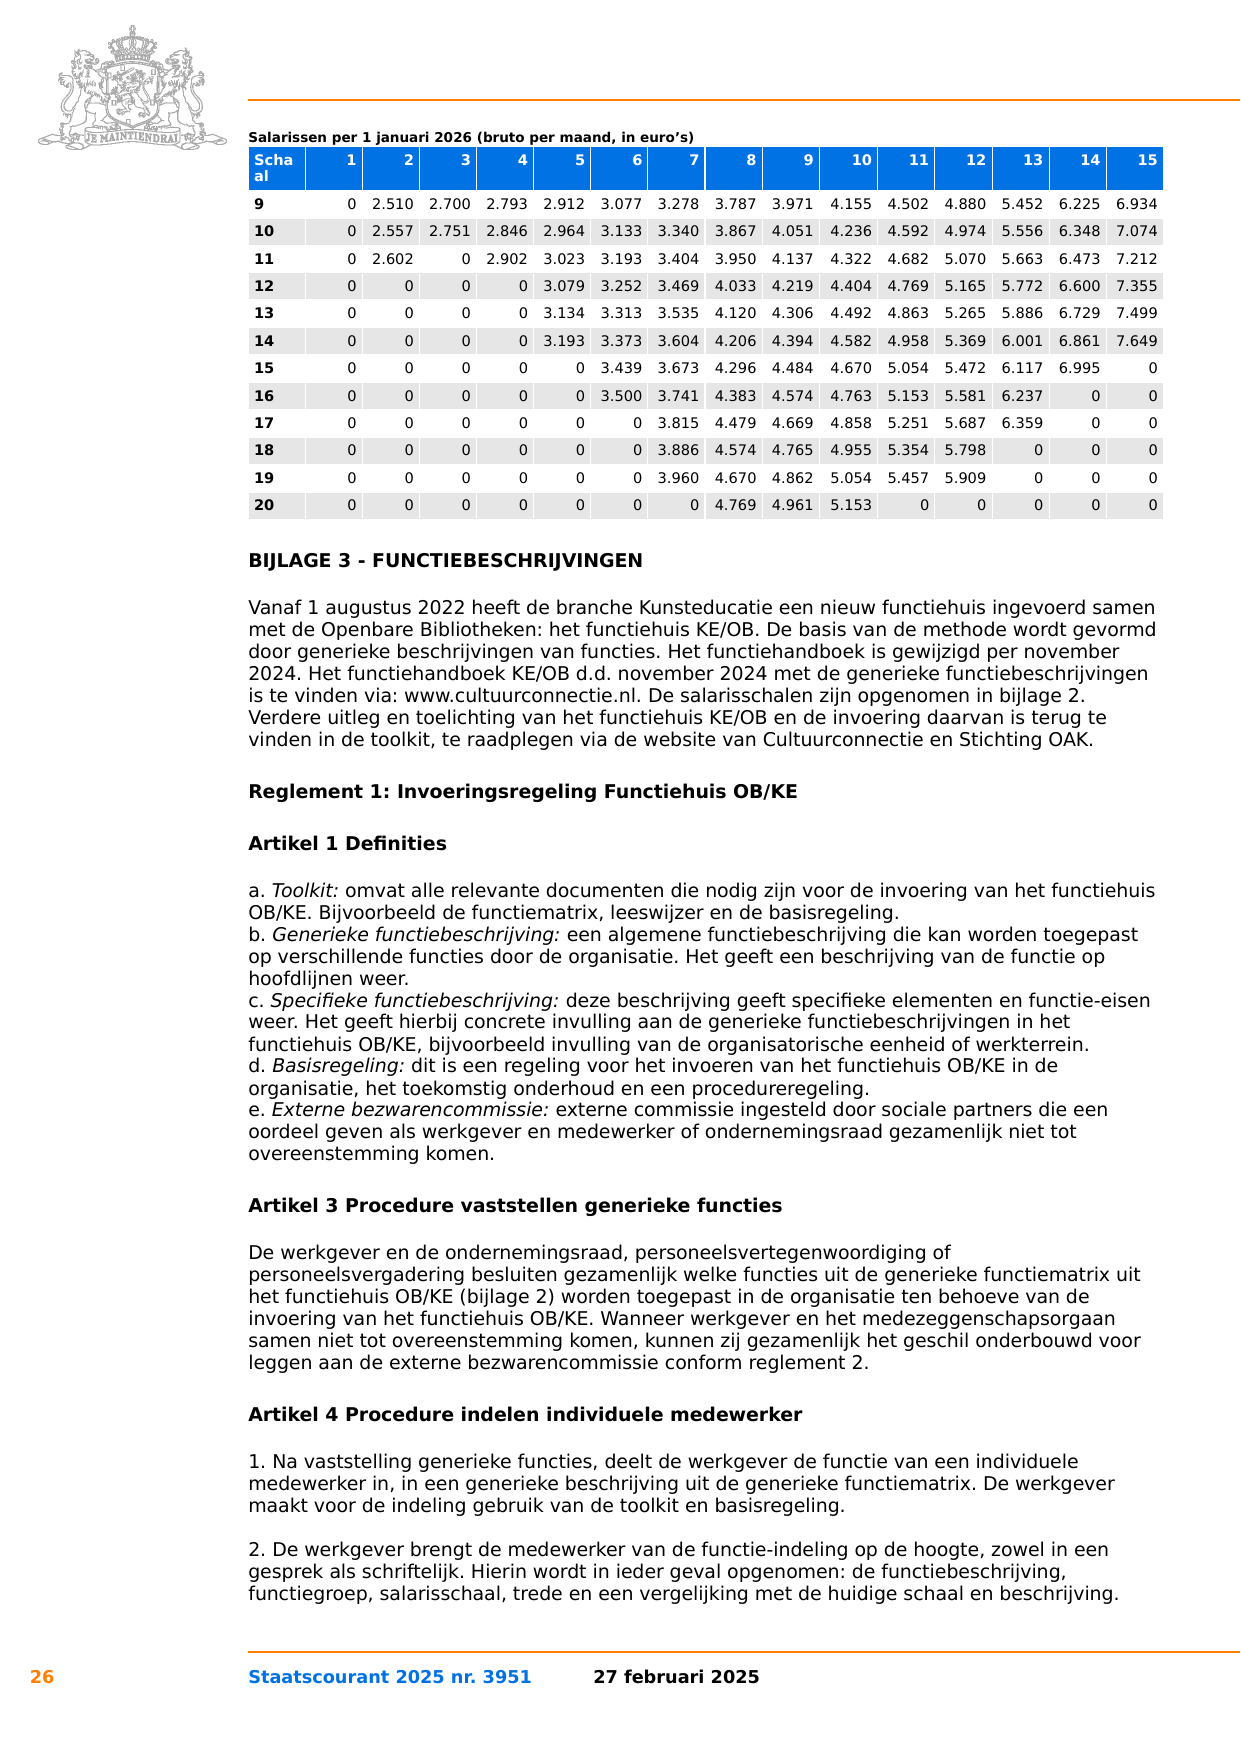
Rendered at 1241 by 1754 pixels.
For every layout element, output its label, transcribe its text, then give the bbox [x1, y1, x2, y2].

table_cell 2.751 [420, 219, 476, 245]
table_cell 4.155 [820, 191, 877, 217]
table_cell 12 [935, 147, 992, 190]
table_cell 3.950 [706, 246, 762, 272]
table_cell 0 [591, 493, 647, 519]
table_cell 4.858 [820, 410, 877, 437]
table_cell 10 [820, 147, 877, 190]
table_cell 3.604 [648, 328, 704, 354]
table_cell 4.592 [878, 219, 934, 245]
table_cell 0 [306, 493, 362, 519]
table_cell 0 [477, 273, 533, 299]
table_cell 4.862 [763, 465, 819, 491]
table_cell 6.600 [1050, 273, 1106, 299]
table_cell 4.120 [706, 301, 762, 327]
table_cell 2.902 [477, 246, 533, 272]
table_cell 4.206 [706, 328, 762, 354]
table_cell 0 [420, 383, 476, 409]
table_cell 4.502 [878, 191, 934, 217]
table_cell 7.355 [1107, 273, 1163, 299]
table_cell 5.153 [820, 493, 877, 519]
table_cell 3.535 [648, 301, 704, 327]
table_cell 7.212 [1107, 246, 1163, 272]
table_cell 0 [420, 301, 476, 327]
table_cell 5.251 [878, 410, 934, 437]
text a. Toolkit: omvat alle relevante documenten die nodig zijn voor de invoering van het functiehuis OB/KE. Bijvoorbeeld de functiematrix, leeswijzer en de basisregeling. [248, 879, 1163, 923]
table_cell 6.001 [993, 328, 1049, 354]
table_cell 4.669 [763, 410, 819, 437]
table_cell 0 [993, 493, 1049, 519]
table_cell 15 [1107, 147, 1163, 190]
table_cell 2.700 [420, 191, 476, 217]
table_cell 4.958 [878, 328, 934, 354]
table_cell 0 [1107, 438, 1163, 464]
table_cell 3.373 [591, 328, 647, 354]
table_cell 6.861 [1050, 328, 1106, 354]
table_cell 6.729 [1050, 301, 1106, 327]
table_cell 4.306 [763, 301, 819, 327]
table_cell 0 [591, 410, 647, 437]
table_cell 0 [306, 246, 362, 272]
table_cell 0 [420, 465, 476, 491]
table_cell 4.961 [763, 493, 819, 519]
table_cell 0 [648, 493, 704, 519]
table_cell 5.909 [935, 465, 992, 491]
table_cell 4.137 [763, 246, 819, 272]
table_cell 0 [420, 246, 476, 272]
table_cell 2.846 [477, 219, 533, 245]
table_cell 3.193 [534, 328, 590, 354]
table_cell 16 [249, 383, 305, 409]
table_cell 14 [1050, 147, 1106, 190]
table_cell 5.556 [993, 219, 1049, 245]
table_cell 4.296 [706, 355, 762, 382]
table_cell 4.670 [820, 355, 877, 382]
table_cell 4.974 [935, 219, 992, 245]
table_cell 4.394 [763, 328, 819, 354]
table_cell 0 [1107, 410, 1163, 437]
table_cell 3.971 [763, 191, 819, 217]
table_cell 4.574 [763, 383, 819, 409]
subtitle Artikel 4 Procedure indelen individuele medewerker [248, 1404, 1163, 1426]
table_cell 0 [534, 355, 590, 382]
table_cell 2.964 [534, 219, 590, 245]
table_cell 4.769 [878, 273, 934, 299]
table_cell 5.165 [935, 273, 992, 299]
table_cell 4.051 [763, 219, 819, 245]
text b. Generieke functiebeschrijving: een algemene functiebeschrijving die kan worden toegepast op verschillende functies door de organisatie. Het geeft een beschrijving van de functie op hoofdlijnen weer. [248, 923, 1163, 989]
table_cell 0 [1050, 383, 1106, 409]
table_cell 0 [1107, 383, 1163, 409]
table_cell 3.886 [648, 438, 704, 464]
table_cell 0 [534, 493, 590, 519]
table_cell 0 [477, 301, 533, 327]
table_cell 0 [477, 383, 533, 409]
table_cell 3.079 [534, 273, 590, 299]
table_cell 0 [534, 383, 590, 409]
table_cell 3.815 [648, 410, 704, 437]
table_cell 5.070 [935, 246, 992, 272]
table_cell 3.960 [648, 465, 704, 491]
text 1. Na vaststelling generieke functies, deelt de werkgever de functie van een individuele medewerker in, in een generieke beschrijving uit de generieke functiematrix. De werkgever maakt voor de indeling gebruik van de toolkit en basisregeling. [248, 1451, 1163, 1517]
table_cell 4.765 [763, 438, 819, 464]
table_cell 2.793 [477, 191, 533, 217]
table_cell 0 [306, 273, 362, 299]
table_cell 0 [363, 301, 419, 327]
table_cell 0 [420, 328, 476, 354]
table_cell 0 [1050, 438, 1106, 464]
table_cell 0 [1050, 410, 1106, 437]
text 2. De werkgever brengt de medewerker van de functie-indeling op de hoogte, zowel in een gesprek als schriftelijk. Hierin wordt in ieder geval opgenomen: de functiebeschrijving, functiegroep, salarisschaal, trede en een vergelijking met de huidige schaal en beschrijving. [248, 1539, 1163, 1605]
table_cell 0 [420, 273, 476, 299]
table_cell 3.134 [534, 301, 590, 327]
table_cell 3 [420, 147, 476, 190]
table_cell 4.033 [706, 273, 762, 299]
table_cell 0 [1050, 493, 1106, 519]
table_cell 0 [591, 438, 647, 464]
table_cell 4.682 [878, 246, 934, 272]
table_cell 0 [477, 493, 533, 519]
table_cell 0 [306, 191, 362, 217]
table_cell 2.557 [363, 219, 419, 245]
picture [38, 25, 227, 150]
table_cell 2 [363, 147, 419, 190]
table_cell 0 [363, 355, 419, 382]
table_cell 0 [1050, 465, 1106, 491]
table_cell 0 [477, 438, 533, 464]
table_cell 7.074 [1107, 219, 1163, 245]
table_cell 4.863 [878, 301, 934, 327]
table_cell 0 [591, 465, 647, 491]
table_cell 6.359 [993, 410, 1049, 437]
table_cell 0 [363, 383, 419, 409]
table_cell 0 [363, 410, 419, 437]
table_cell 5.153 [878, 383, 934, 409]
table_cell 13 [249, 301, 305, 327]
table_cell 3.673 [648, 355, 704, 382]
table_cell 2.912 [534, 191, 590, 217]
table_cell 3.500 [591, 383, 647, 409]
table_cell 0 [306, 355, 362, 382]
table_cell 5.798 [935, 438, 992, 464]
table_cell 4.880 [935, 191, 992, 217]
table_cell 0 [1107, 465, 1163, 491]
table_cell 0 [363, 273, 419, 299]
table_cell 0 [363, 438, 419, 464]
table_cell 0 [306, 219, 362, 245]
table_cell 0 [363, 465, 419, 491]
text Vanaf 1 augustus 2022 heeft de branche Kunsteducatie een nieuw functiehuis ingevoerd samen met de Openbare Bibliotheken: het functiehuis KE/OB. De basis van de methode wordt gevormd door generieke beschrijvingen van functies. Het functiehandboek is gewijzigd per november 2024. Het functiehandboek KE/OB d.d. november 2024 met de generieke functiebeschrijvingen is te vinden via: www.cultuurconnectie.nl. De salarisschalen zijn opgenomen in bijlage 2. Verdere uitleg en toelichting van het functiehuis KE/OB en de invoering daarvan is terug te vinden in de toolkit, te raadplegen via de website van Cultuurconnectie en Stichting OAK. [248, 597, 1163, 751]
table_cell 5.663 [993, 246, 1049, 272]
table_cell 10 [249, 219, 305, 245]
table_cell 3.469 [648, 273, 704, 299]
table_cell 13 [993, 147, 1049, 190]
table_cell 0 [420, 355, 476, 382]
table_cell 5.687 [935, 410, 992, 437]
text De werkgever en de ondernemingsraad, personeelsvertegenwoordiging of personeelsvergadering besluiten gezamenlijk welke functies uit de generieke functiematrix uit het functiehuis OB/KE (bijlage 2) worden toegepast in de organisatie ten behoeve van de invoering van het functiehuis OB/KE. Wanneer werkgever en het medezeggenschapsorgaan samen niet tot overeenstemming komen, kunnen zij gezamenlijk het geschil onderbouwd voor leggen aan de externe bezwarencommissie conform reglement 2. [248, 1242, 1163, 1374]
table_cell 7 [648, 147, 704, 190]
table_cell 6.348 [1050, 219, 1106, 245]
table_cell 0 [935, 493, 992, 519]
table_cell 4.219 [763, 273, 819, 299]
table_cell 0 [306, 465, 362, 491]
table_cell 3.439 [591, 355, 647, 382]
table_cell 3.787 [706, 191, 762, 217]
subtitle Reglement 1: Invoeringsregeling Functiehuis OB/KE [248, 781, 1163, 803]
table_cell 0 [477, 355, 533, 382]
table_cell 8 [706, 147, 762, 190]
table_cell 2.510 [363, 191, 419, 217]
table_cell 0 [993, 465, 1049, 491]
table_cell 5.452 [993, 191, 1049, 217]
text c. Specifieke functiebeschrijving: deze beschrijving geeft specifieke elementen en functie-eisen weer. Het geeft hierbij concrete invulling aan de generieke functiebeschrijvingen in het functiehuis OB/KE, bijvoorbeeld invulling van de organisatorische eenheid of werkterrein. [248, 989, 1163, 1055]
table_cell 5.265 [935, 301, 992, 327]
table_cell 14 [249, 328, 305, 354]
table_cell 3.193 [591, 246, 647, 272]
table_cell 5.054 [878, 355, 934, 382]
table_cell 19 [249, 465, 305, 491]
table_cell 0 [477, 410, 533, 437]
table_cell 0 [1107, 355, 1163, 382]
table_cell 4.955 [820, 438, 877, 464]
table_cell 6.225 [1050, 191, 1106, 217]
table_cell 15 [249, 355, 305, 382]
table_cell 9 [249, 191, 305, 217]
table_cell 4.404 [820, 273, 877, 299]
table_cell 0 [306, 383, 362, 409]
table_cell 4.479 [706, 410, 762, 437]
table_cell 17 [249, 410, 305, 437]
table_cell 6.237 [993, 383, 1049, 409]
table_cell 18 [249, 438, 305, 464]
table_cell 4.492 [820, 301, 877, 327]
table_cell 0 [477, 465, 533, 491]
table_cell 4.383 [706, 383, 762, 409]
table_cell 6 [591, 147, 647, 190]
table_cell 20 [249, 493, 305, 519]
table_cell 5.472 [935, 355, 992, 382]
table_cell 1 [306, 147, 362, 190]
subtitle Artikel 1 Definities [248, 833, 1163, 854]
table_cell 4.670 [706, 465, 762, 491]
table_cell 3.278 [648, 191, 704, 217]
table_cell 5.054 [820, 465, 877, 491]
table_cell 3.023 [534, 246, 590, 272]
table_cell 11 [878, 147, 934, 190]
table_cell 3.313 [591, 301, 647, 327]
table_cell 0 [306, 301, 362, 327]
table_cell 0 [306, 410, 362, 437]
table_cell 0 [420, 438, 476, 464]
table_cell 4 [477, 147, 533, 190]
table_cell 0 [420, 410, 476, 437]
table_cell 6.473 [1050, 246, 1106, 272]
table_cell 5.369 [935, 328, 992, 354]
table_cell 0 [363, 328, 419, 354]
table_cell 5.354 [878, 438, 934, 464]
table_cell 6.934 [1107, 191, 1163, 217]
table_cell 0 [993, 438, 1049, 464]
table_cell 3.133 [591, 219, 647, 245]
table_cell 0 [534, 410, 590, 437]
table_cell 3.404 [648, 246, 704, 272]
table_cell 3.741 [648, 383, 704, 409]
table_header Salarissen per 1 januari 2026 (bruto per maand, in euro’s) [248, 130, 1163, 146]
table_cell 6.995 [1050, 355, 1106, 382]
table_cell 4.769 [706, 493, 762, 519]
table_cell 5 [534, 147, 590, 190]
table_cell 3.340 [648, 219, 704, 245]
table_cell 5.886 [993, 301, 1049, 327]
table_cell Schaal [249, 147, 305, 190]
table_cell 3.867 [706, 219, 762, 245]
table_cell 4.574 [706, 438, 762, 464]
table_cell 5.457 [878, 465, 934, 491]
table_cell 4.322 [820, 246, 877, 272]
table_cell 2.602 [363, 246, 419, 272]
table_cell 7.649 [1107, 328, 1163, 354]
table_cell 4.484 [763, 355, 819, 382]
table_cell 0 [534, 438, 590, 464]
table_cell 5.772 [993, 273, 1049, 299]
table_cell 0 [306, 438, 362, 464]
text e. Externe bezwarencommissie: externe commissie ingesteld door sociale partners die een oordeel geven als werkgever en medewerker of ondernemingsraad gezamenlijk niet tot overeenstemming komen. [248, 1099, 1163, 1165]
table_cell 0 [1107, 493, 1163, 519]
text d. Basisregeling: dit is een regeling voor het invoeren van het functiehuis OB/KE in de organisatie, het toekomstig onderhoud en een procedureregeling. [248, 1055, 1163, 1099]
table_cell 3.252 [591, 273, 647, 299]
table_cell 3.077 [591, 191, 647, 217]
table_cell 0 [363, 493, 419, 519]
table_cell 0 [878, 493, 934, 519]
table_cell 6.117 [993, 355, 1049, 382]
table_cell 7.499 [1107, 301, 1163, 327]
table_cell 0 [306, 328, 362, 354]
table_cell 0 [477, 328, 533, 354]
table_cell 9 [763, 147, 819, 190]
table_cell 4.763 [820, 383, 877, 409]
table_cell 0 [420, 493, 476, 519]
table_cell 11 [249, 246, 305, 272]
table_cell 0 [534, 465, 590, 491]
table_cell 5.581 [935, 383, 992, 409]
table_cell 12 [249, 273, 305, 299]
subtitle BIJLAGE 3 - FUNCTIEBESCHRIJVINGEN [248, 550, 1163, 572]
table_cell 4.582 [820, 328, 877, 354]
table_cell 4.236 [820, 219, 877, 245]
subtitle Artikel 3 Procedure vaststellen generieke functies [248, 1195, 1163, 1217]
